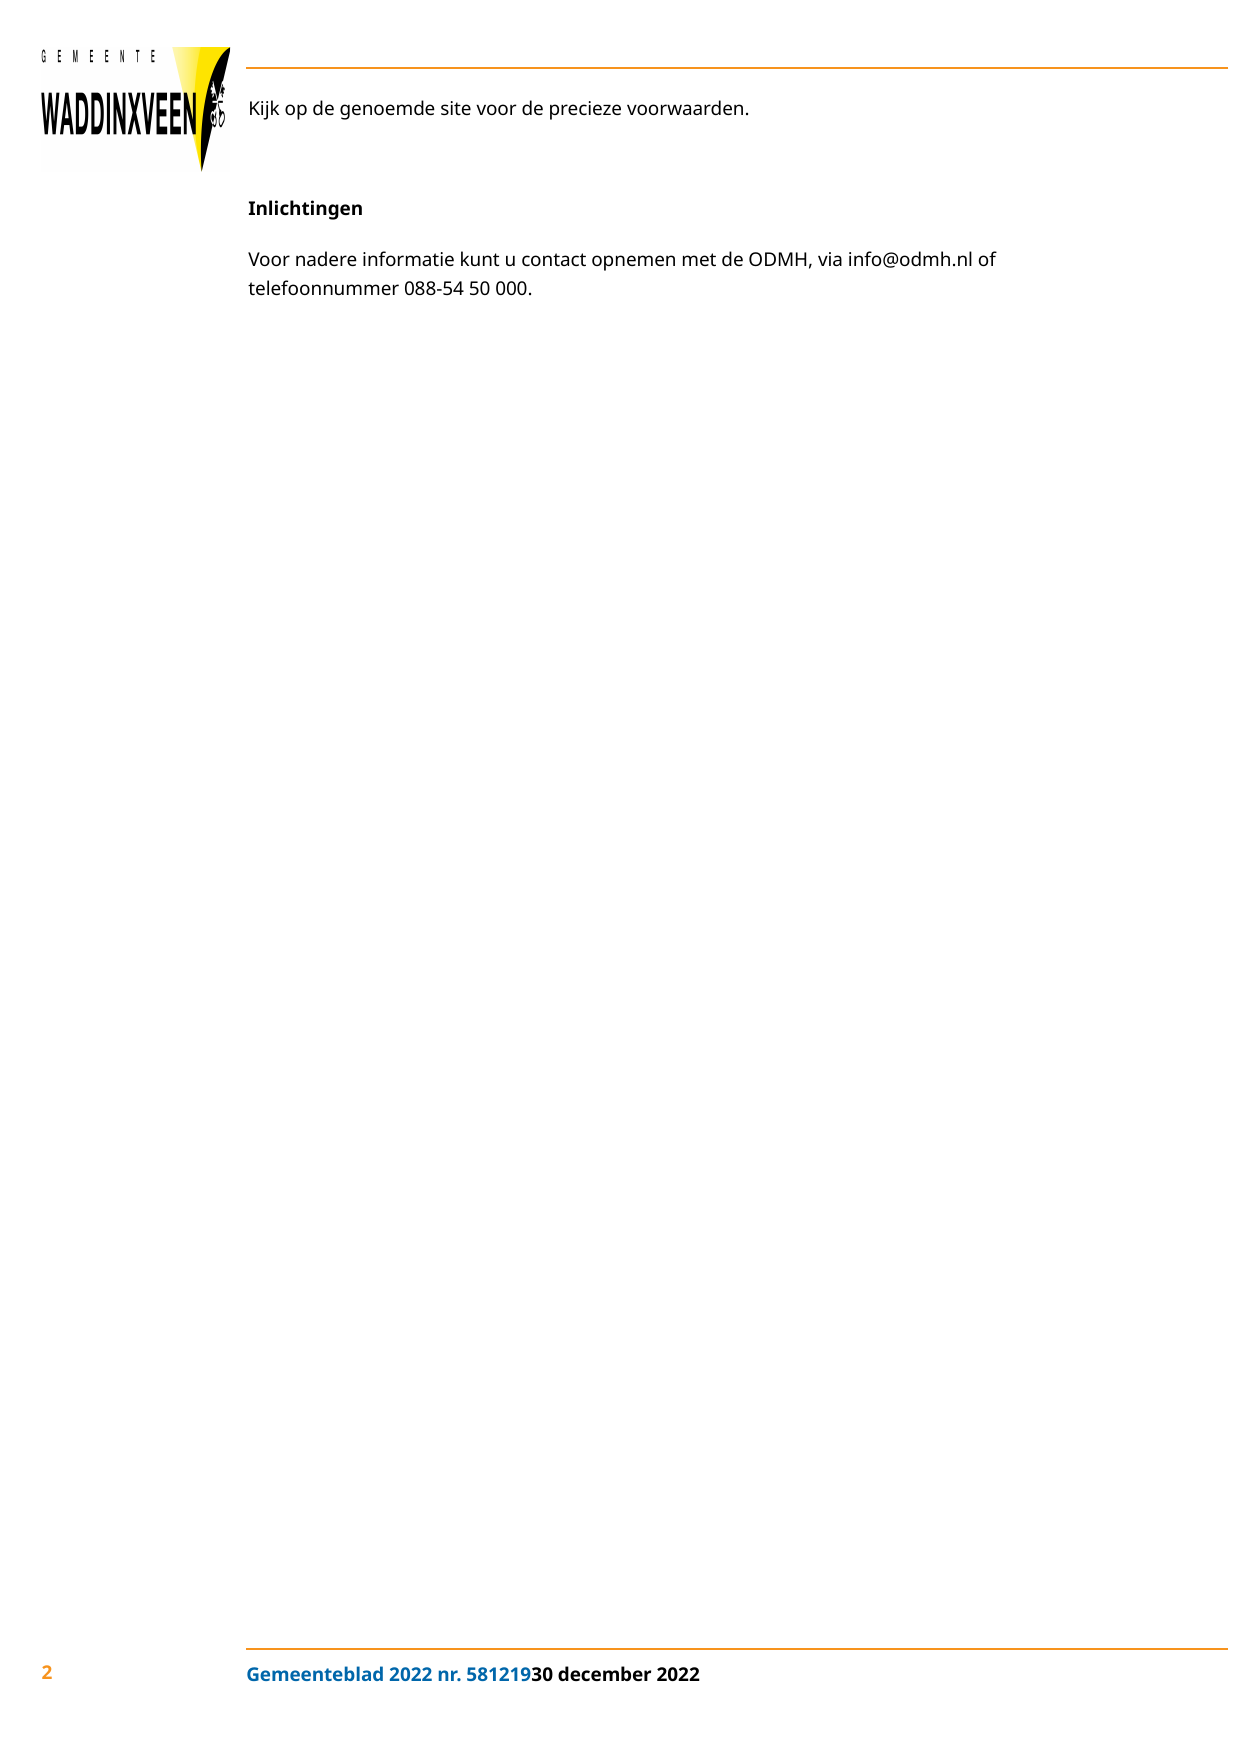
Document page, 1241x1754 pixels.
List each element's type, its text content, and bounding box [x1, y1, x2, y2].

text Kijk op de genoemde site voor de precieze voorwaarden. [248, 95, 1152, 121]
picture [41, 47, 231, 172]
text Voor nadere informatie kunt u contact opnemen met de ODMH, via info@odmh.nl of telefoonnummer 088-54 50 000. [248, 246, 1152, 301]
text Inlichtingen [248, 196, 1152, 221]
